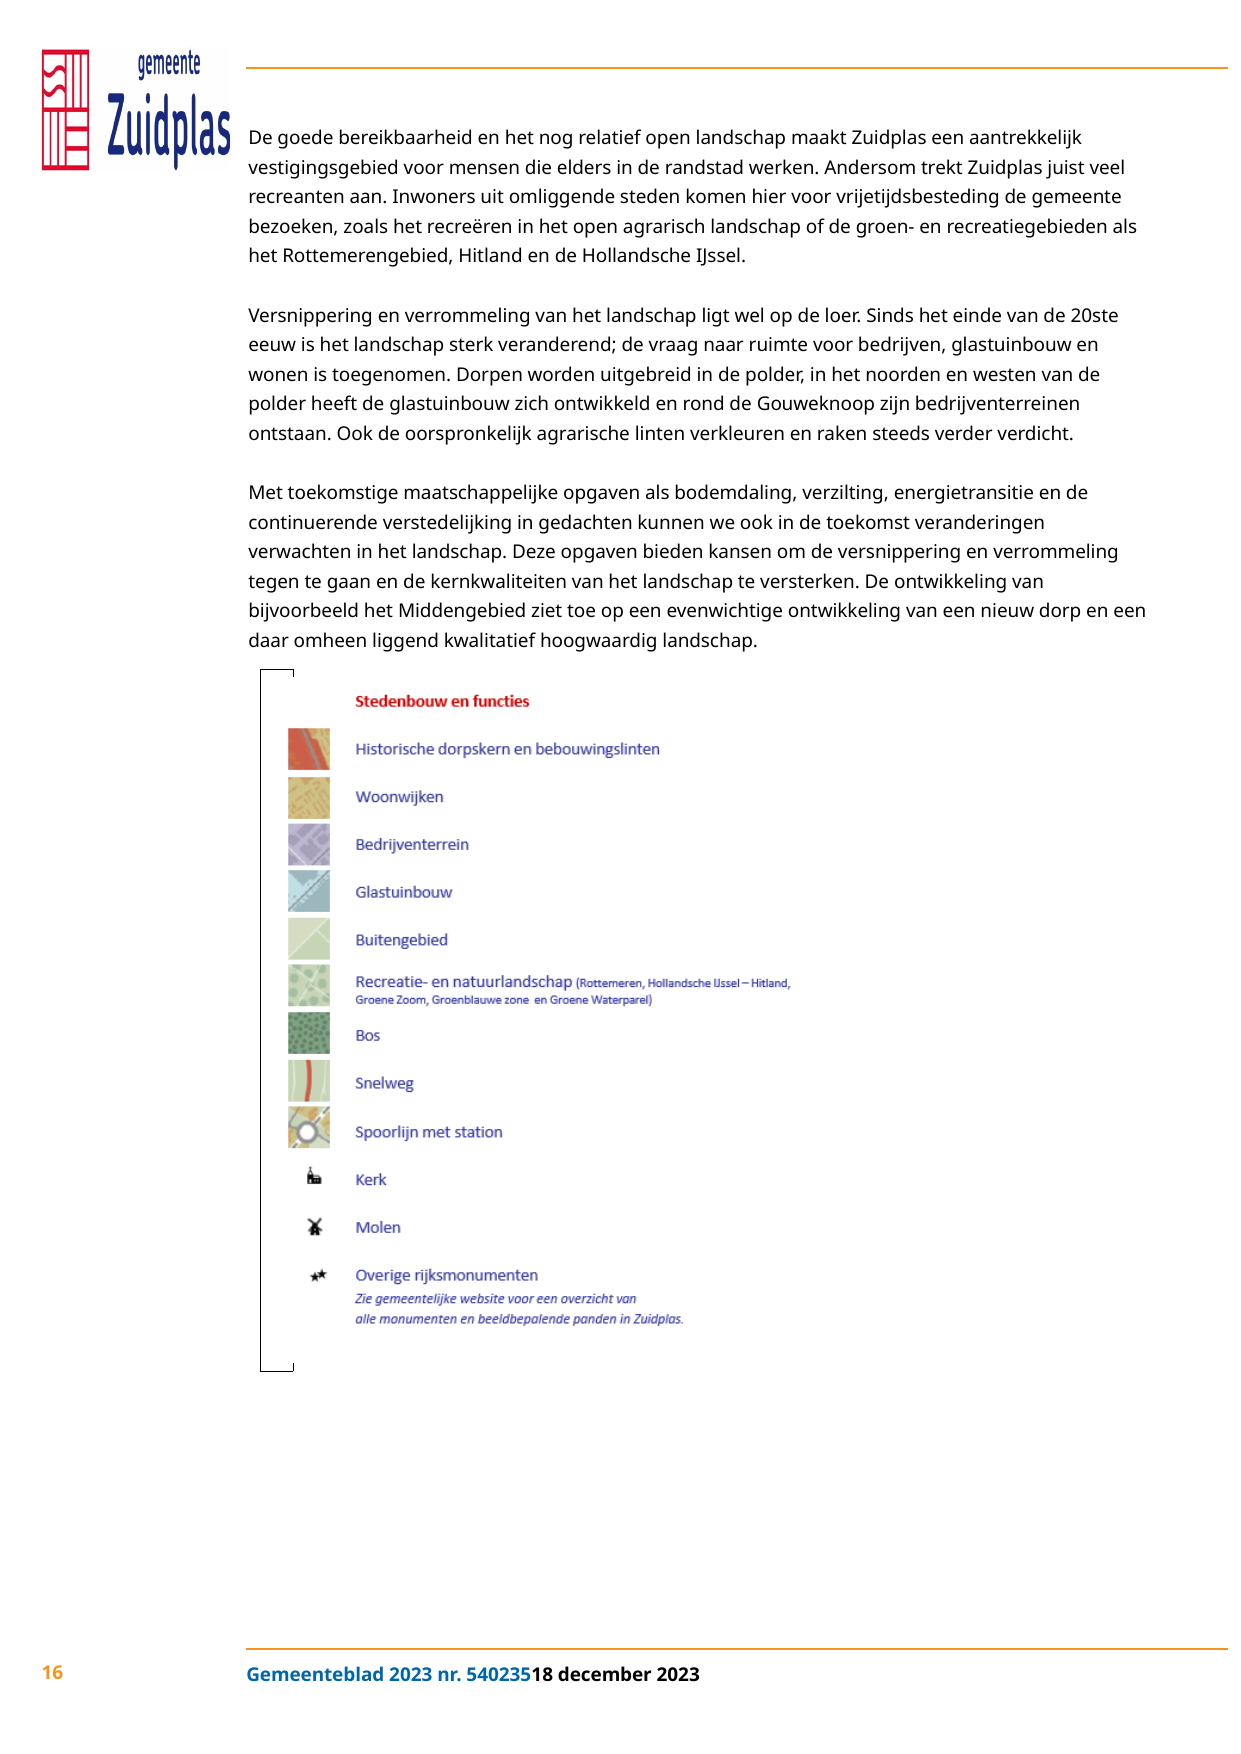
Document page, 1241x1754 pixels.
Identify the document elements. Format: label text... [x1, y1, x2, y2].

picture [41, 47, 231, 172]
text Met toekomstige maatschappelijke opgaven als bodemdaling, verzilting, energietransitie en de continuerende verstedelijking in gedachten kunnen we ook in de toekomst veranderingen verwachten in het landschap. Deze opgaven bieden kansen om de versnippering en verrommeling tegen te gaan en de kernkwaliteiten van het landschap te versterken. De ontwikkeling van bijvoorbeeld het Middengebied ziet toe op een evenwichtige ontwikkeling van een nieuw dorp en een daar omheen liggend kwalitatief hoogwaardig landschap. [248, 479, 1152, 653]
text Versnippering en verrommeling van het landschap ligt wel op de loer. Sinds het einde van de 20ste eeuw is het landschap sterk veranderend; de vraag naar ruimte voor bedrijven, glastuinbouw en wonen is toegenomen. Dorpen worden uitgebreid in de polder, in het noorden en westen van de polder heeft de glastuinbouw zich ontwikkeld en rond de Gouweknoop zijn bedrijventerreinen ontstaan. Ook de oorspronkelijk agrarische linten verkleuren en raken steeds verder verdicht. [248, 302, 1152, 446]
text De goede bereikbaarheid en het nog relatief open landschap maakt Zuidplas een aantrekkelijk vestigingsgebied voor mensen die elders in de randstad werken. Andersom trekt Zuidplas juist veel recreanten aan. Inwoners uit omliggende steden komen hier voor vrijetijdsbesteding de gemeente bezoeken, zoals het recreëren in het open agrarisch landschap of de groen- en recreatiegebieden als het Rottemerengebied, Hitland en de Hollandsche IJssel. [248, 124, 1152, 268]
picture [268, 677, 800, 1363]
